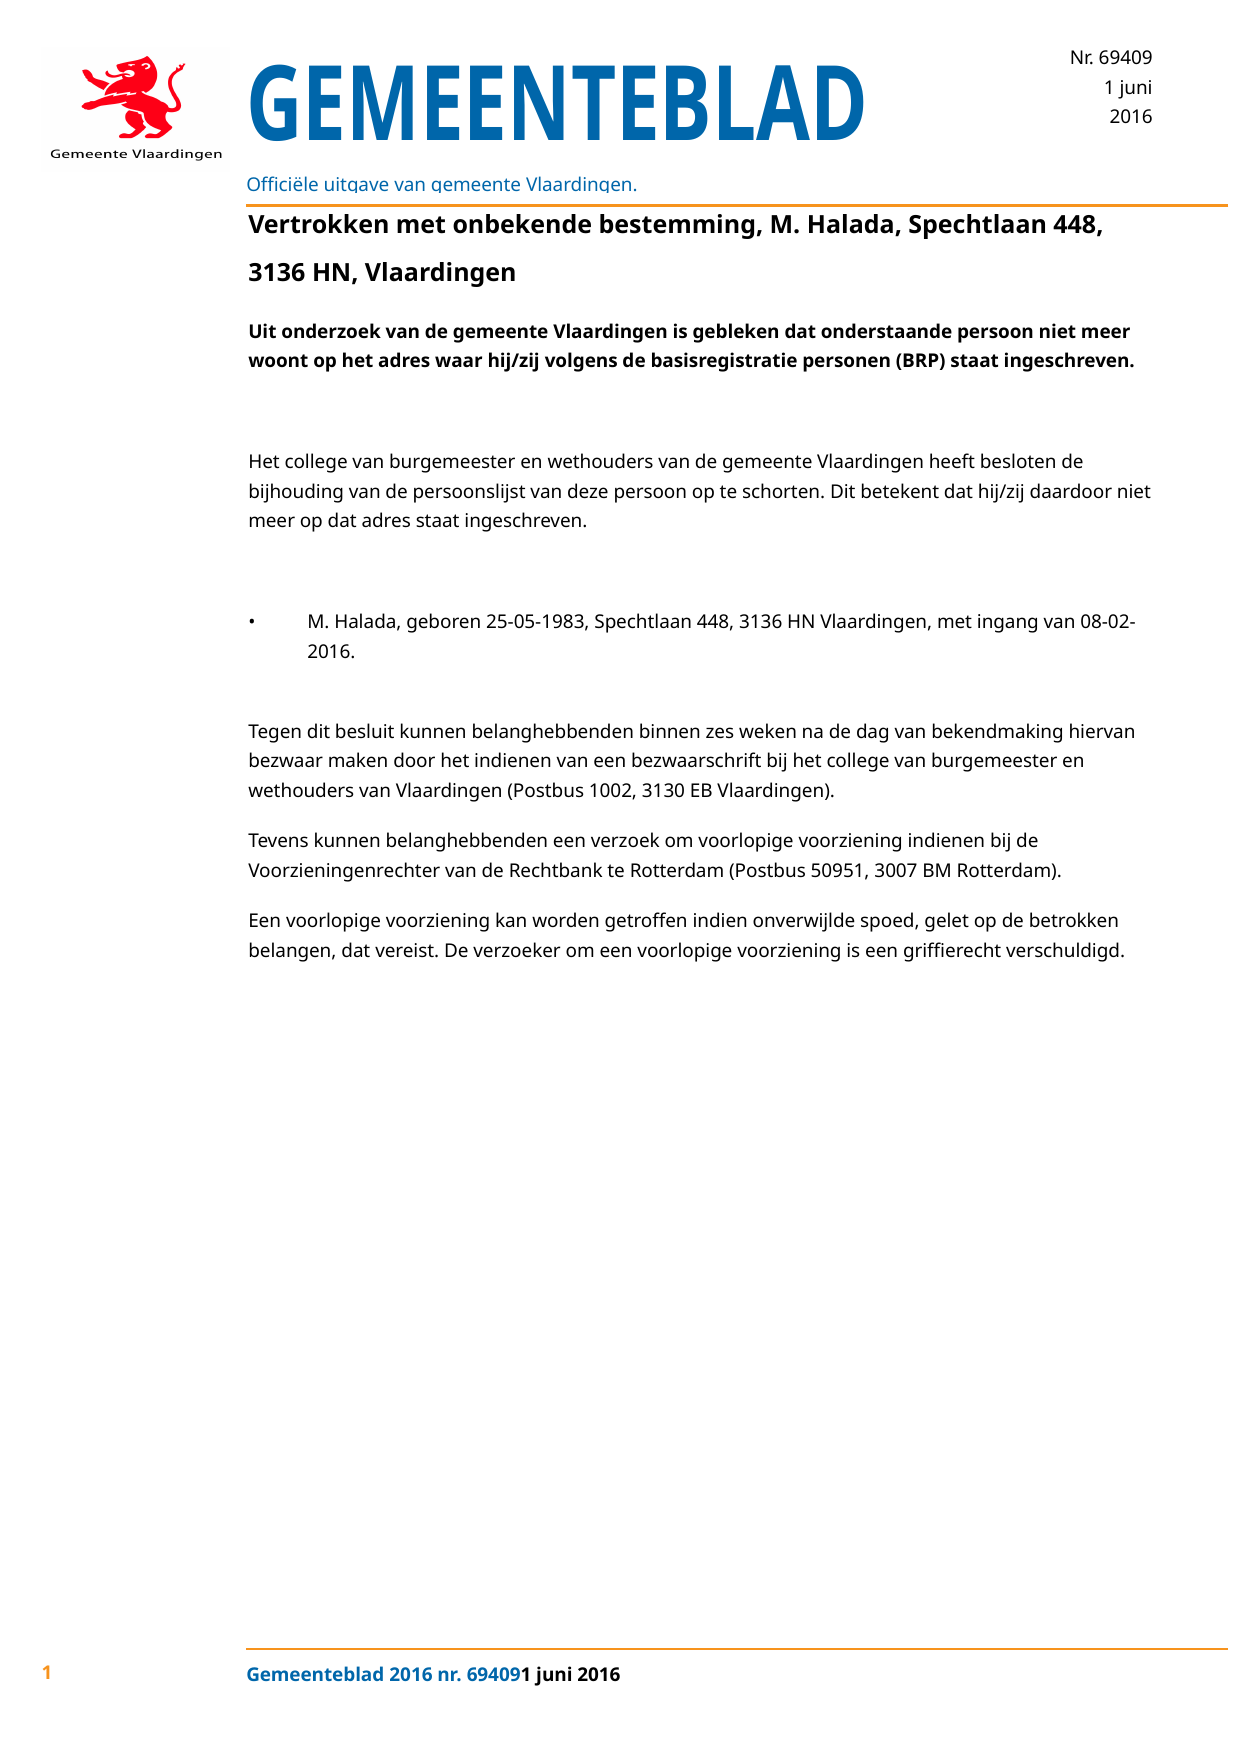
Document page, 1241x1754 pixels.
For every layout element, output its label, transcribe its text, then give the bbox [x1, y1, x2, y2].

picture [41, 47, 231, 172]
text Vertrokken met onbekende bestemming, M. Halada, Spechtlaan 448, 3136 HN, Vlaardingen [248, 207, 1152, 288]
text Tevens kunnen belanghebbenden een verzoek om voorlopige voorziening indienen bij de Voorzieningenrechter van de Rechtbank te Rotterdam (Postbus 50951, 3007 BM Rotterdam). [248, 827, 1152, 883]
text Het college van burgemeester en wethouders van de gemeente Vlaardingen heeft besloten de bijhouding van de persoonslijst van deze persoon op te schorten. Dit betekent dat hij/zij daardoor niet meer op dat adres staat ingeschreven. [248, 448, 1152, 533]
text Uit onderzoek van de gemeente Vlaardingen is gebleken dat onderstaande persoon niet meer woont op het adres waar hij/zij volgens de basisregistratie personen (BRP) staat ingeschreven. [248, 318, 1152, 373]
text Een voorlopige voorziening kan worden getroffen indien onverwijlde spoed, gelet op de betrokken belangen, dat vereist. De verzoeker om een voorlopige voorziening is een griffierecht verschuldigd. [248, 907, 1152, 963]
list M. Halada, geboren 25-05-1983, Spechtlaan 448, 3136 HN Vlaardingen, met ingang van 08-02-2016. [248, 608, 1152, 664]
text Tegen dit besluit kunnen belanghebbenden binnen zes weken na de dag van bekendmaking hiervan bezwaar maken door het indienen van een bezwaarschrift bij het college van burgemeester en wethouders van Vlaardingen (Postbus 1002, 3130 EB Vlaardingen). [248, 718, 1152, 803]
